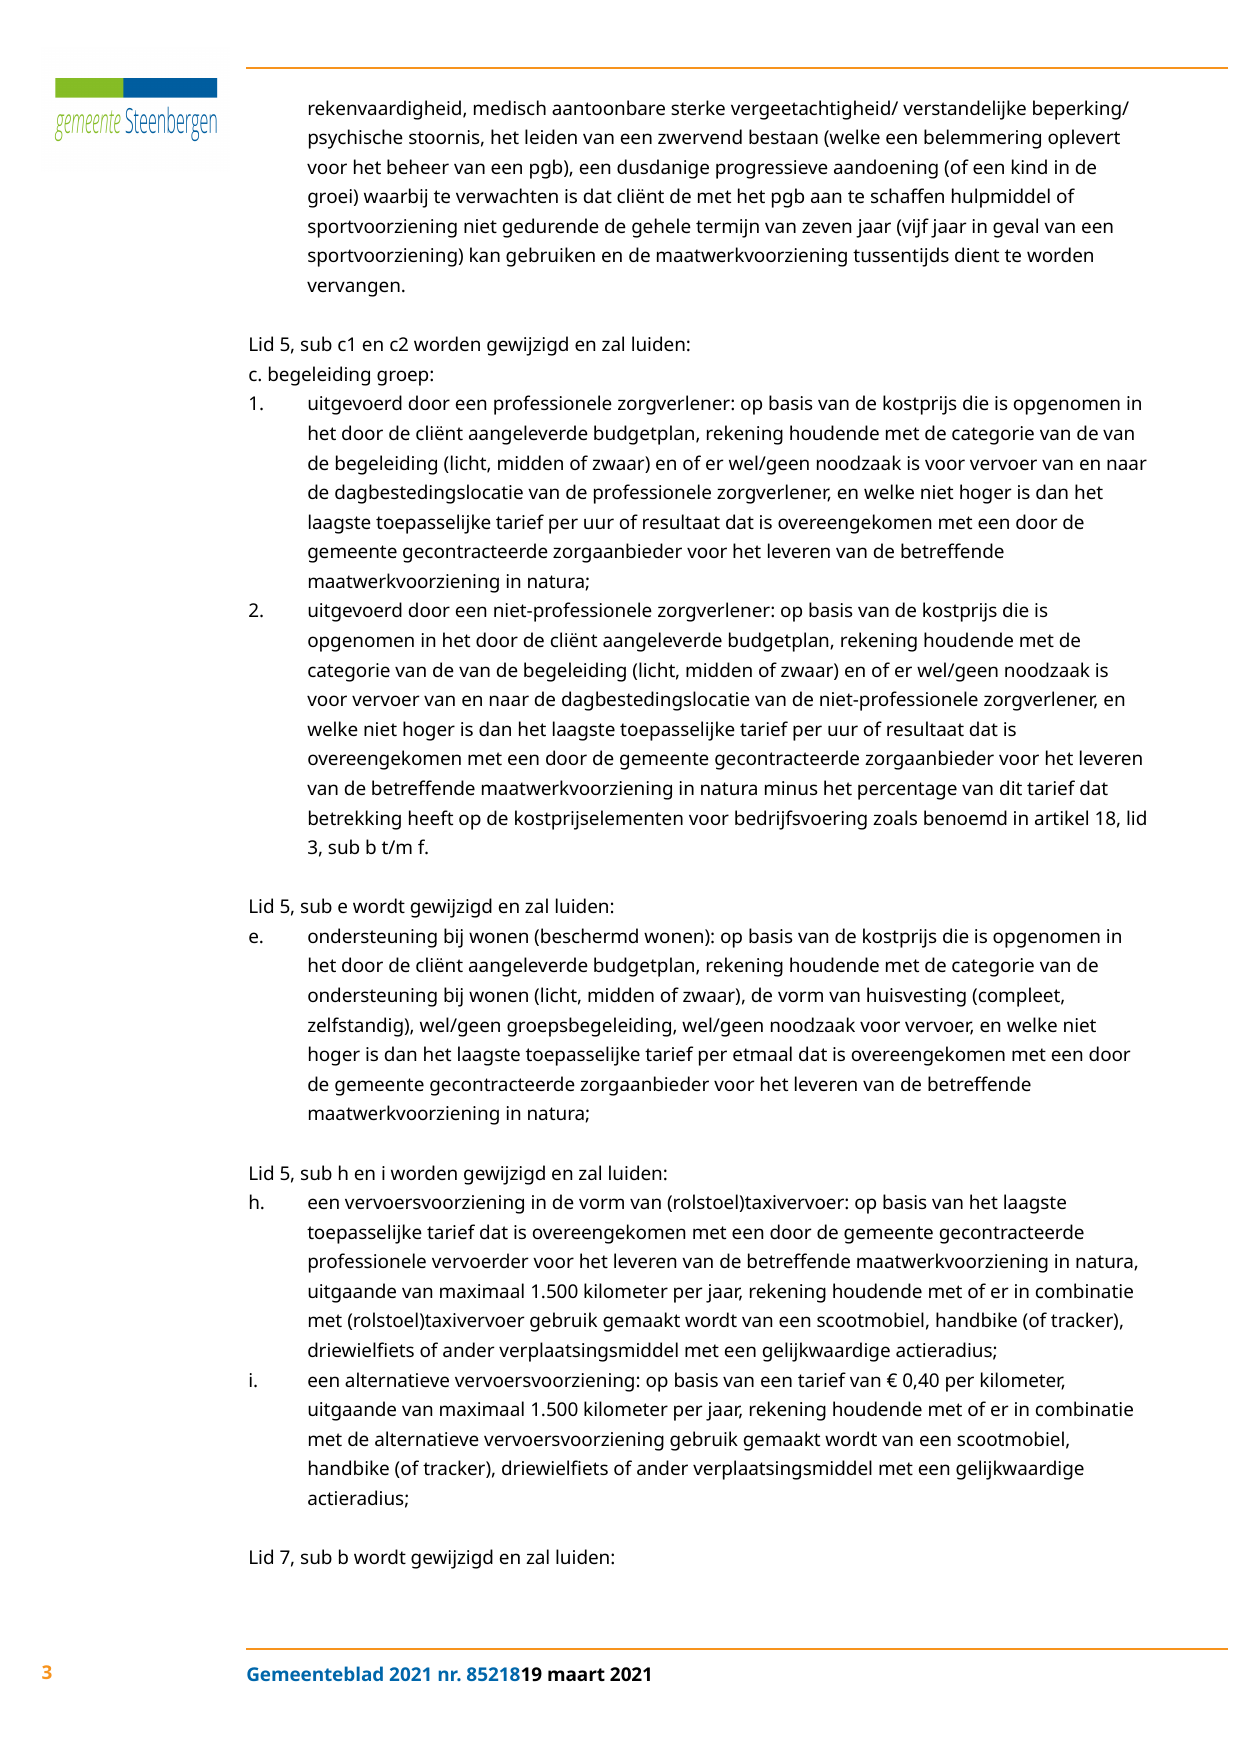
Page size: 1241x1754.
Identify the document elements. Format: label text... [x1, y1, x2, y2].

list uitgevoerd door een professionele zorgverlener: op basis van de kostprijs die is opgenomen in het door de cliënt aangeleverde budgetplan, rekening houdende met de categorie van de van de begeleiding (licht, midden of zwaar) en of er wel/geen noodzaak is voor vervoer van en naar de dagbestedingslocatie van de professionele zorgverlener, en welke niet hoger is dan het laagste toepasselijke tarief per uur of resultaat dat is overeengekomen met een door de gemeente gecontracteerde zorgaanbieder voor het leveren van de betreffende maatwerkvoorziening in natura; [248, 391, 1152, 594]
text Lid 5, sub c1 en c2 worden gewijzigd en zal luiden: [248, 331, 1152, 357]
list een vervoersvoorziening in de vorm van (rolstoel)taxivervoer: op basis van het laagste toepasselijke tarief dat is overeengekomen met een door de gemeente gecontracteerde professionele vervoerder voor het leveren van de betreffende maatwerkvoorziening in natura, uitgaande van maximaal 1.500 kilometer per jaar, rekening houdende met of er in combinatie met (rolstoel)taxivervoer gebruik gemaakt wordt van een scootmobiel, handbike (of tracker), driewielfiets of ander verplaatsingsmiddel met een gelijkwaardige actieradius; [248, 1189, 1152, 1363]
list uitgevoerd door een niet-professionele zorgverlener: op basis van de kostprijs die is opgenomen in het door de cliënt aangeleverde budgetplan, rekening houdende met de categorie van de van de begeleiding (licht, midden of zwaar) en of er wel/geen noodzaak is voor vervoer van en naar de dagbestedingslocatie van de niet-professionele zorgverlener, en welke niet hoger is dan het laagste toepasselijke tarief per uur of resultaat dat is overeengekomen met een door de gemeente gecontracteerde zorgaanbieder voor het leveren van de betreffende maatwerkvoorziening in natura minus het percentage van dit tarief dat betrekking heeft op de kostprijselementen voor bedrijfsvoering zoals benoemd in artikel 18, lid 3, sub b t/m f. [248, 598, 1152, 860]
text Lid 5, sub h en i worden gewijzigd en zal luiden: [248, 1160, 1152, 1186]
list ondersteuning bij wonen (beschermd wonen): op basis van de kostprijs die is opgenomen in het door de cliënt aangeleverde budgetplan, rekening houdende met de categorie van de ondersteuning bij wonen (licht, midden of zwaar), de vorm van huisvesting (compleet, zelfstandig), wel/geen groepsbegeleiding, wel/geen noodzaak voor vervoer, en welke niet hoger is dan het laagste toepasselijke tarief per etmaal dat is overeengekomen met een door de gemeente gecontracteerde zorgaanbieder voor het leveren van de betreffende maatwerkvoorziening in natura; [248, 923, 1152, 1126]
text Lid 5, sub e wordt gewijzigd en zal luiden: [248, 893, 1152, 919]
list een alternatieve vervoersvoorziening: op basis van een tarief van € 0,40 per kilometer, uitgaande van maximaal 1.500 kilometer per jaar, rekening houdende met of er in combinatie met de alternatieve vervoersvoorziening gebruik gemaakt wordt van een scootmobiel, handbike (of tracker), driewielfiets of ander verplaatsingsmiddel met een gelijkwaardige actieradius; [248, 1367, 1152, 1511]
text c. begeleiding groep: [248, 361, 1152, 387]
picture [41, 47, 231, 172]
text Lid 7, sub b wordt gewijzigd en zal luiden: [248, 1544, 1152, 1570]
list rekenvaardigheid, medisch aantoonbare sterke vergeetachtigheid/ verstandelijke beperking/ psychische stoornis, het leiden van een zwervend bestaan (welke een belemmering oplevert voor het beheer van een pgb), een dusdanige progressieve aandoening (of een kind in de groei) waarbij te verwachten is dat cliënt de met het pgb aan te schaffen hulpmiddel of sportvoorziening niet gedurende de gehele termijn van zeven jaar (vijf jaar in geval van een sportvoorziening) kan gebruiken en de maatwerkvoorziening tussentijds dient te worden vervangen. [248, 95, 1152, 298]
